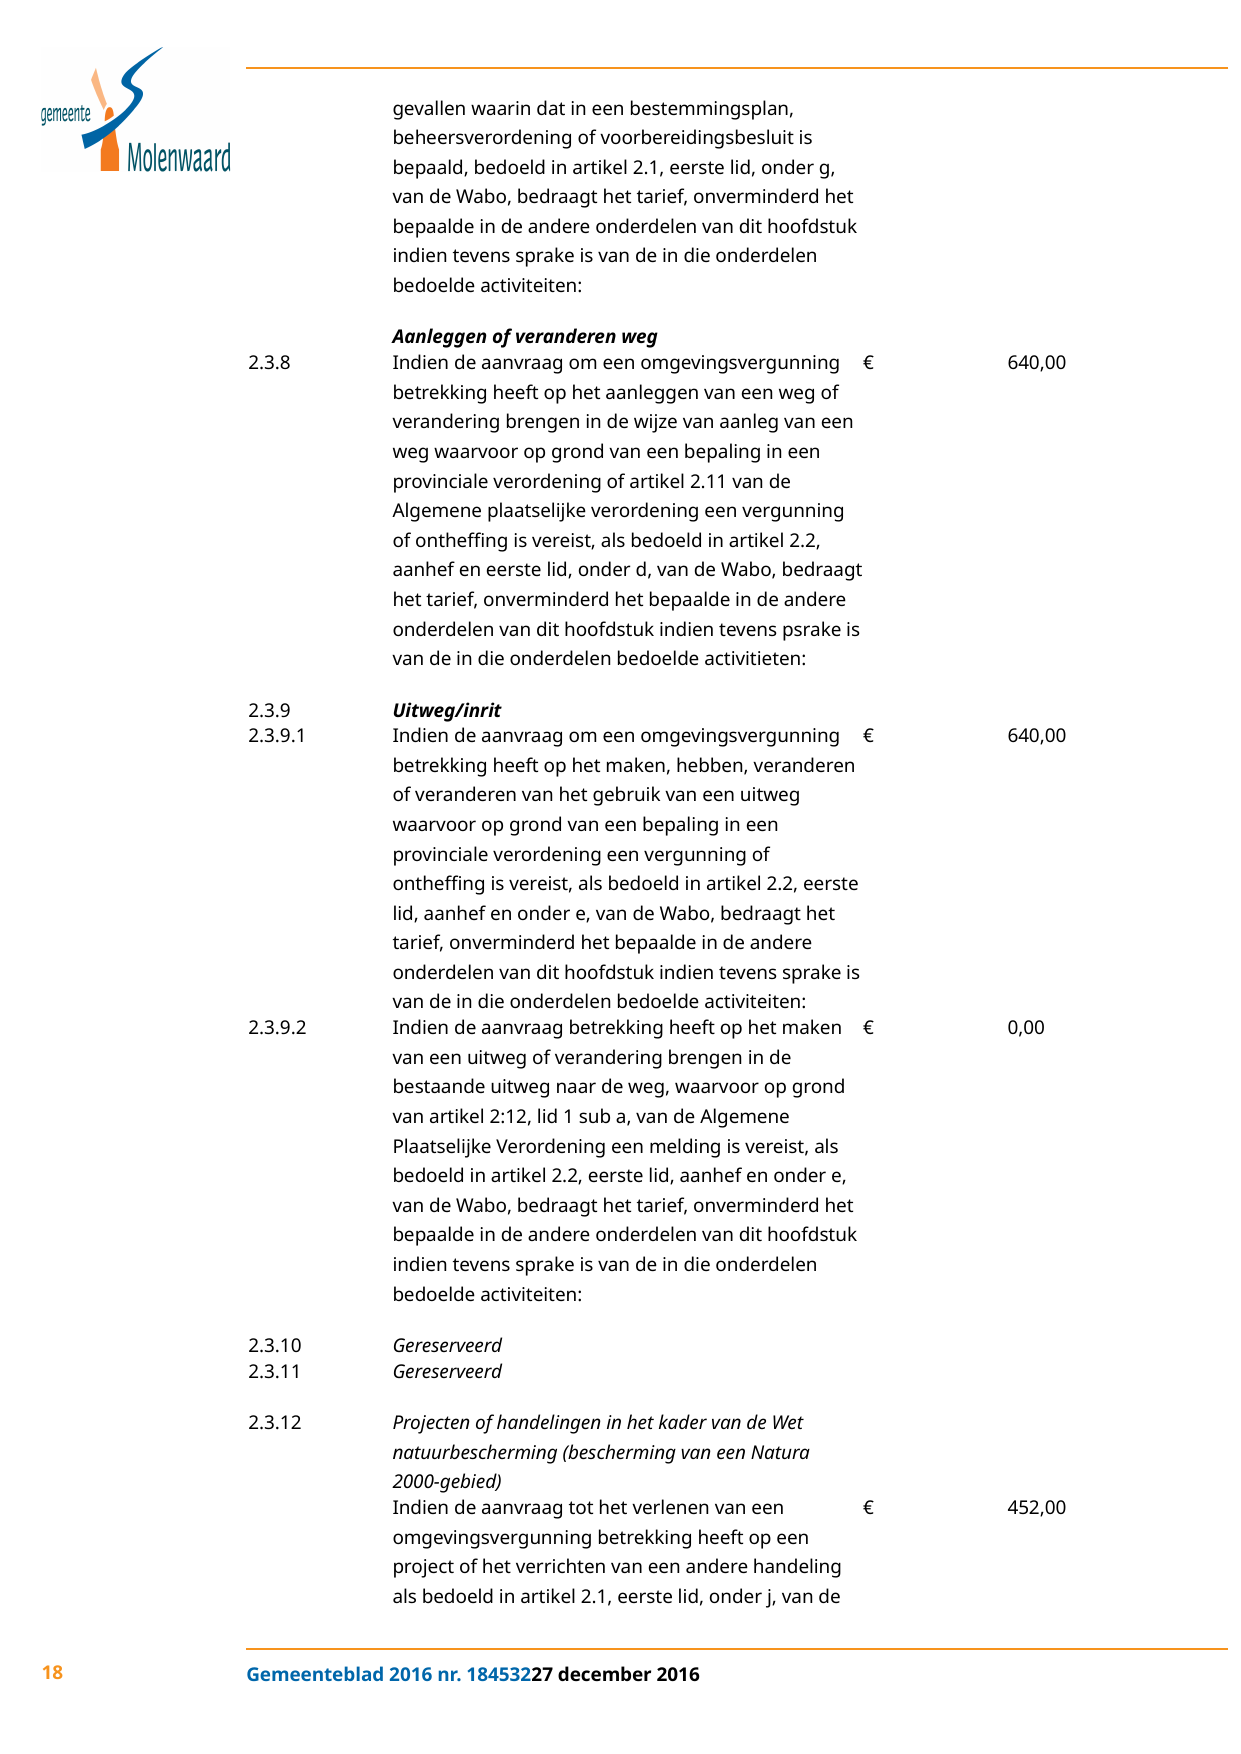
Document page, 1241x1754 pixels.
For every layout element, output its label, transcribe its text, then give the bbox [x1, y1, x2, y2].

table_cell [248, 324, 392, 349]
table_cell Indien de aanvraag betrekking heeft op het maken van een uitweg of verandering brengen in de bestaande uitweg naar de weg, waarvoor op grond van artikel 2:12, lid 1 sub a, van de Algemene Plaatselijke Verordening een melding is vereist, als bedoeld in artikel 2.2, eerste lid, aanhef en onder e, van de Wabo, bedraagt het tarief, onverminderd het bepaalde in de andere onderdelen van dit hoofdstuk indien tevens sprake is van de in die onderdelen bedoelde activiteiten: [392, 1015, 863, 1306]
table_cell Aanleggen of veranderen weg [392, 324, 863, 349]
table_cell [248, 671, 392, 697]
table_cell [863, 697, 1007, 722]
table_cell Indien de aanvraag om een omgevingsvergunning betrekking heeft op het aanleggen van een weg of verandering brengen in de wijze van aanleg van een weg waarvoor op grond van een bepaling in een provinciale verordening of artikel 2.11 van de Algemene plaatselijke verordening een vergunning of ontheffing is vereist, als bedoeld in artikel 2.2, aanhef en eerste lid, onder d, van de Wabo, bedraagt het tarief, onverminderd het bepaalde in de andere onderdelen van dit hoofdstuk indien tevens psrake is van de in die onderdelen bedoelde activitieten: [392, 350, 863, 671]
table_cell [1007, 1306, 1152, 1332]
table_cell [1007, 1409, 1152, 1494]
table_cell 2.3.10 [248, 1332, 392, 1358]
table_cell [392, 298, 863, 324]
table_cell Indien de aanvraag tot het verlenen van een omgevingsvergunning betrekking heeft op een project of het verrichten van een andere handeling als bedoeld in artikel 2.1, eerste lid, onder j, van de [392, 1494, 863, 1609]
table_cell [863, 298, 1007, 324]
table_cell € [863, 350, 1007, 671]
table_cell € [863, 723, 1007, 1014]
table_cell [1007, 697, 1152, 722]
table_cell [1007, 324, 1152, 349]
table_cell [248, 1384, 392, 1409]
table_cell [1007, 1384, 1152, 1409]
table_cell 2.3.11 [248, 1358, 392, 1384]
table_cell [1007, 95, 1152, 298]
table_cell 2.3.12 [248, 1409, 392, 1494]
table_cell [863, 1409, 1007, 1494]
table_cell [248, 95, 392, 298]
table_cell Indien de aanvraag om een omgevingsvergunning betrekking heeft op het maken, hebben, veranderen of veranderen van het gebruik van een uitweg waarvoor op grond van een bepaling in een provinciale verordening een vergunning of ontheffing is vereist, als bedoeld in artikel 2.2, eerste lid, aanhef en onder e, van de Wabo, bedraagt het tarief, onverminderd het bepaalde in de andere onderdelen van dit hoofdstuk indien tevens sprake is van de in die onderdelen bedoelde activiteiten: [392, 723, 863, 1014]
picture [41, 47, 231, 172]
table_cell 452,00 [1007, 1494, 1152, 1609]
table_cell [863, 671, 1007, 697]
table_cell Uitweg/inrit [392, 697, 863, 722]
table_cell € [863, 1494, 1007, 1609]
table_cell [863, 95, 1007, 298]
table_cell 2.3.8 [248, 350, 392, 671]
table_cell [1007, 1332, 1152, 1358]
table_cell [248, 298, 392, 324]
table_cell [1007, 298, 1152, 324]
table_cell 2.3.9.2 [248, 1015, 392, 1306]
table_cell Projecten of handelingen in het kader van de Wet natuurbescherming (bescherming van een Natura 2000-gebied) [392, 1409, 863, 1494]
table_cell 640,00 [1007, 350, 1152, 671]
table_cell 2.3.9 [248, 697, 392, 722]
table_cell Gereserveerd [392, 1358, 863, 1384]
table_cell 0,00 [1007, 1015, 1152, 1306]
table_cell [248, 1494, 392, 1609]
table_cell € [863, 1015, 1007, 1306]
table_cell 640,00 [1007, 723, 1152, 1014]
table_cell gevallen waarin dat in een bestemmingsplan, beheersverordening of voorbereidingsbesluit is bepaald, bedoeld in artikel 2.1, eerste lid, onder g, van de Wabo, bedraagt het tarief, onverminderd het bepaalde in de andere onderdelen van dit hoofdstuk indien tevens sprake is van de in die onderdelen bedoelde activiteiten: [392, 95, 863, 298]
table_cell [1007, 1358, 1152, 1384]
table_cell 2.3.9.1 [248, 723, 392, 1014]
table_cell [863, 324, 1007, 349]
table_cell [248, 1306, 392, 1332]
table_cell [392, 671, 863, 697]
table_cell [863, 1384, 1007, 1409]
table_cell [863, 1332, 1007, 1358]
table_cell Gereserveerd [392, 1332, 863, 1358]
table_cell [392, 1384, 863, 1409]
table_cell [392, 1306, 863, 1332]
table_cell [863, 1358, 1007, 1384]
table_cell [863, 1306, 1007, 1332]
table_cell [1007, 671, 1152, 697]
